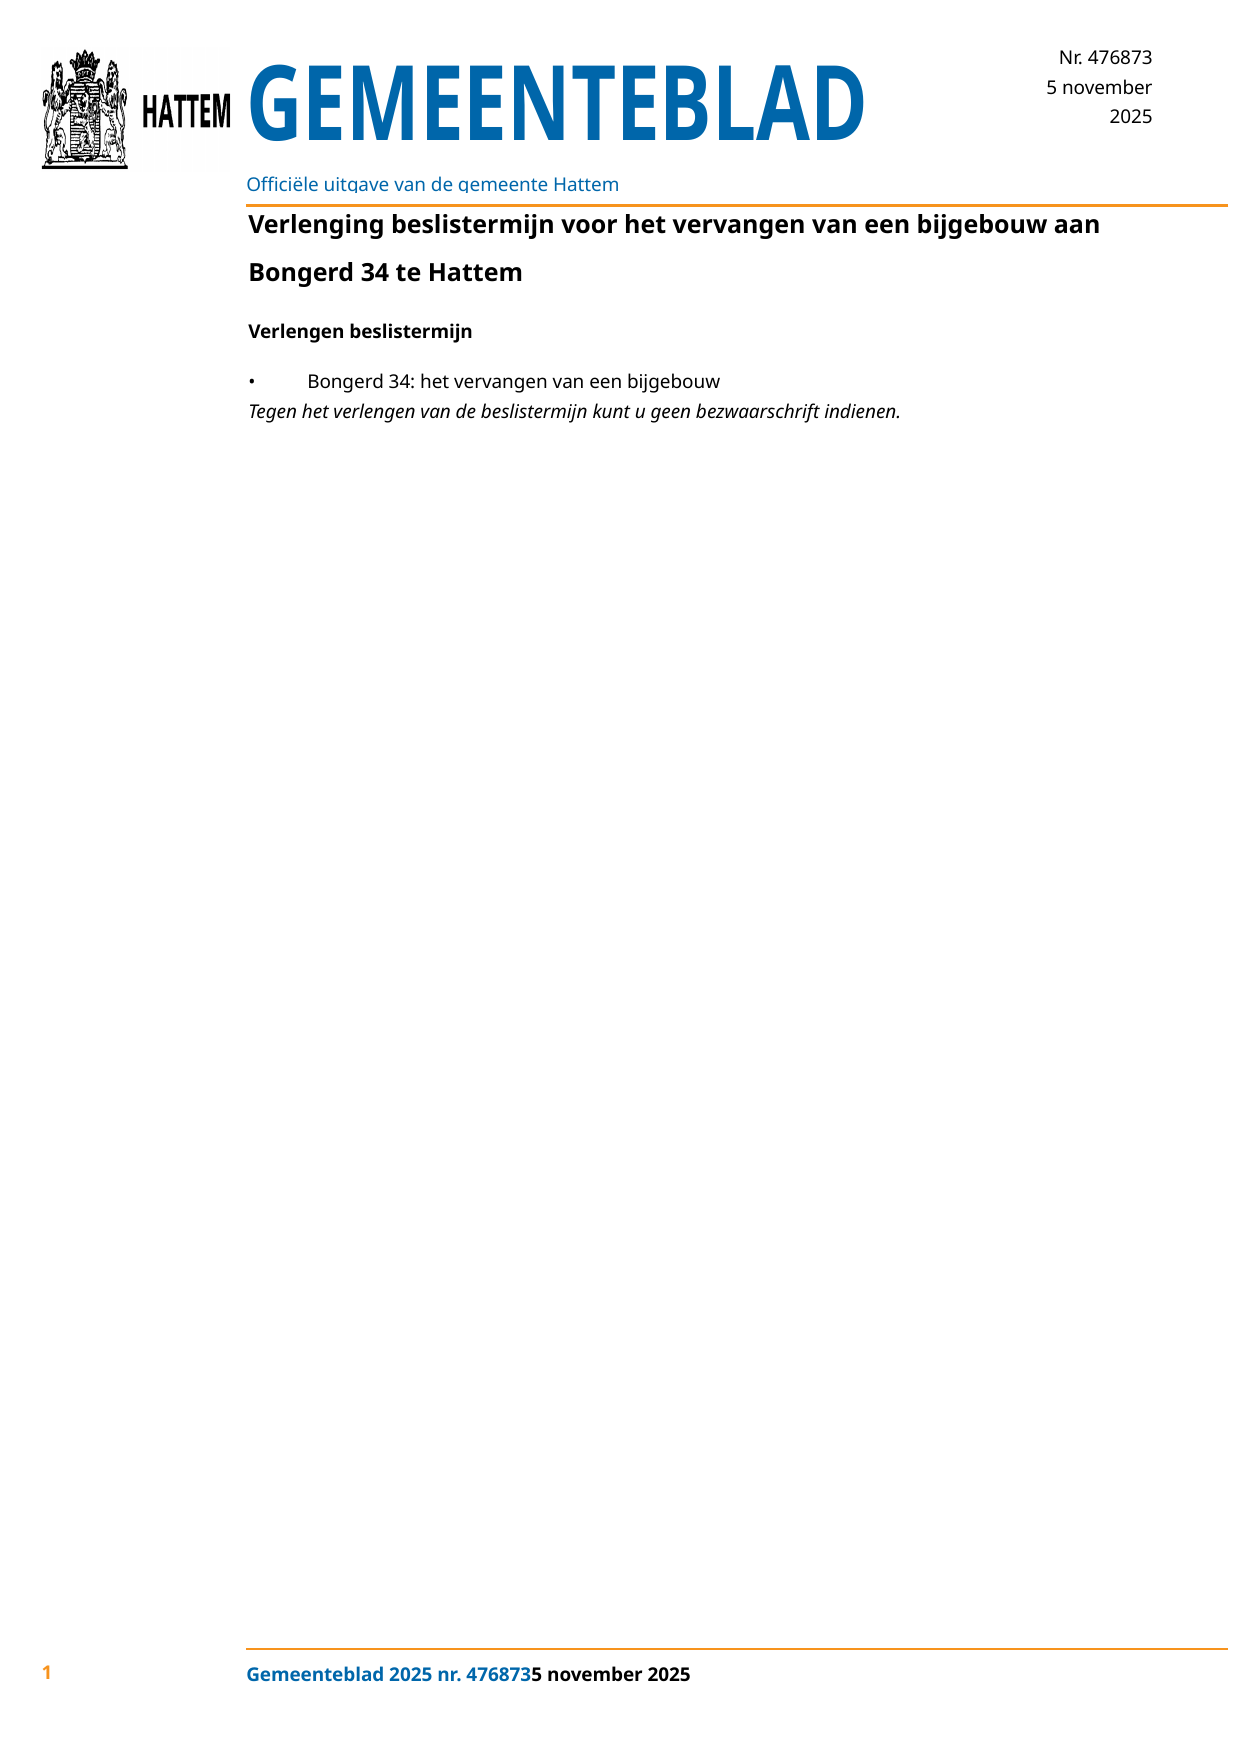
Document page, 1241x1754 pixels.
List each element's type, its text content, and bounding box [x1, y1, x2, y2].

text Verlengen beslistermijn [248, 318, 1152, 344]
text Verlenging beslistermijn voor het vervangen van een bijgebouw aan Bongerd 34 te Hattem [248, 207, 1152, 288]
text Tegen het verlengen van de beslistermijn kunt u geen bezwaarschrift indienen. [248, 398, 1152, 424]
list Bongerd 34: het vervangen van een bijgebouw [248, 368, 1152, 394]
picture [41, 47, 231, 172]
